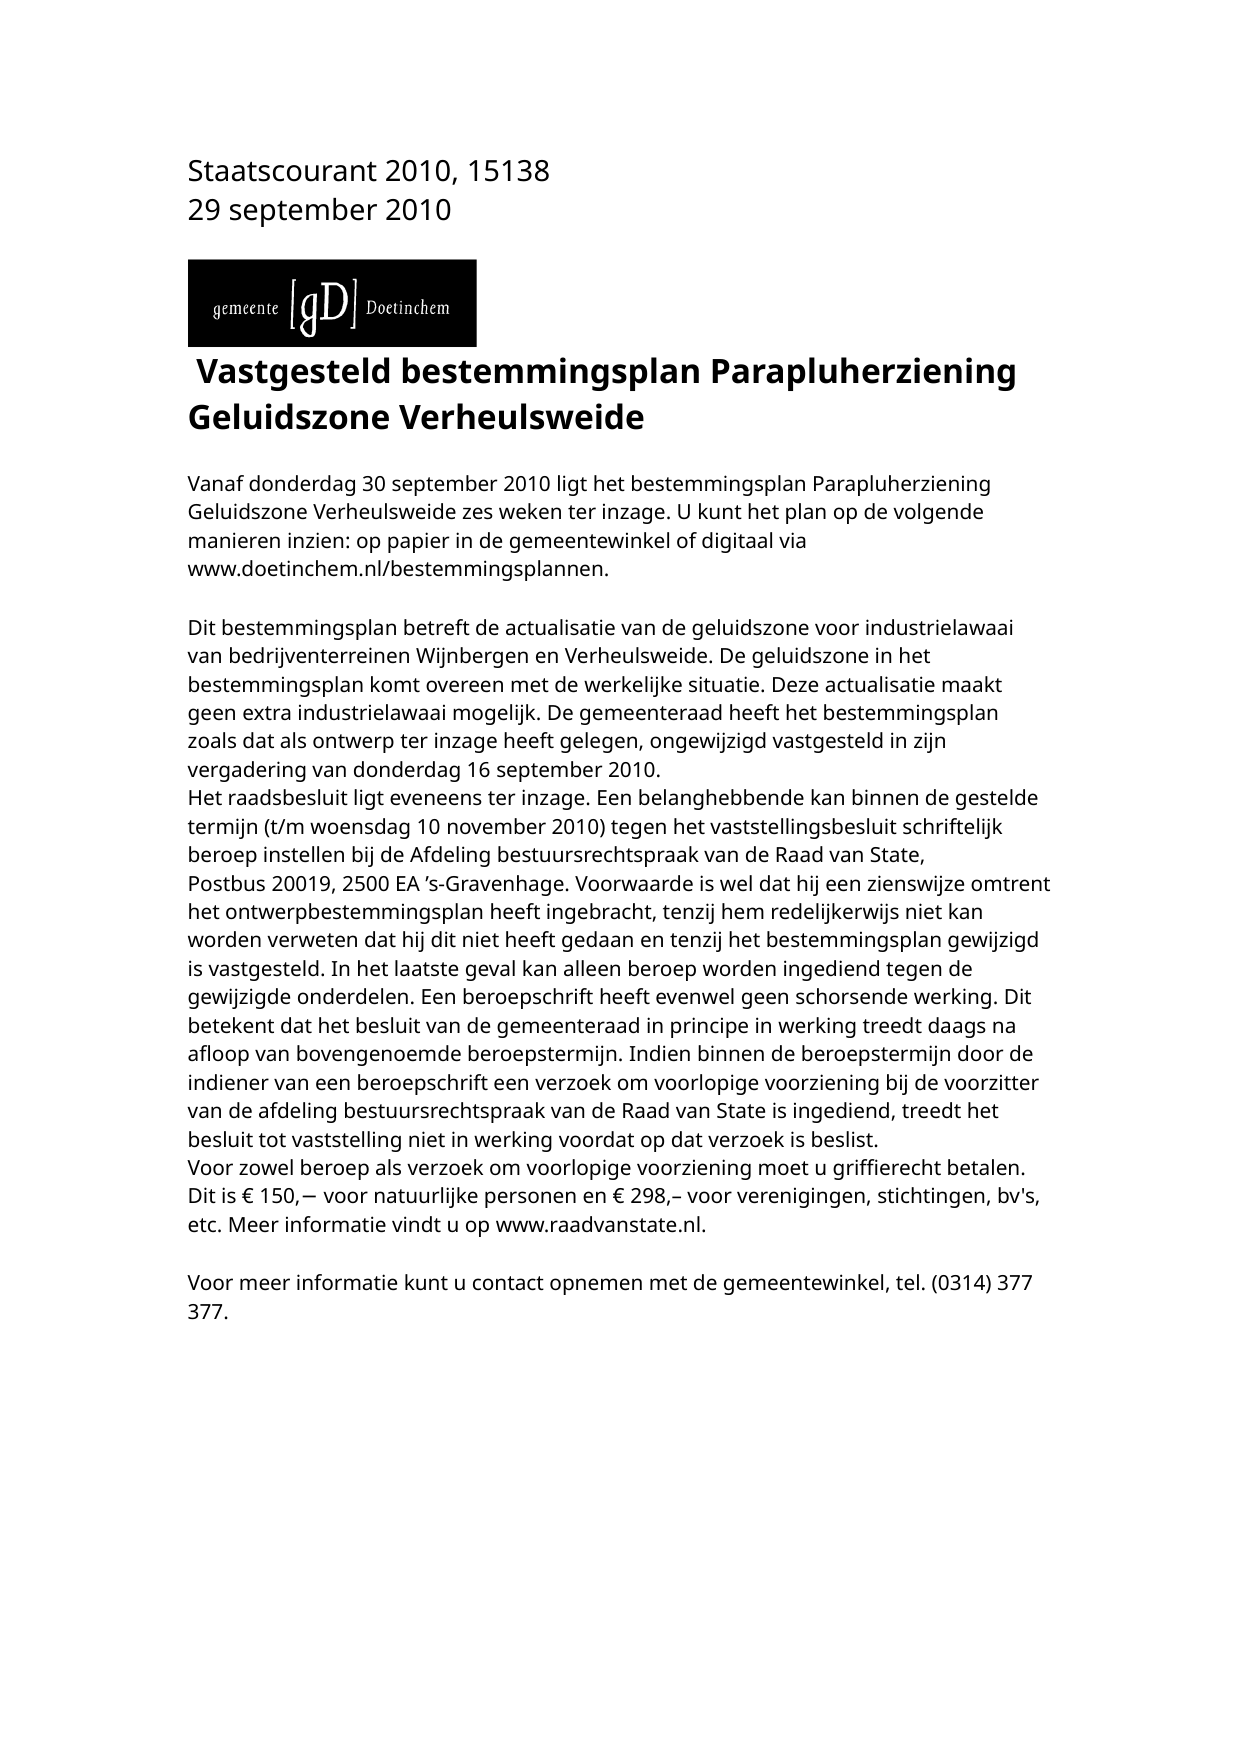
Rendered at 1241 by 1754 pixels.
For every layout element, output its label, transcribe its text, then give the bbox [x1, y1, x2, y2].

subtitle Vastgesteld bestemmingsplan Parapluherziening Geluidszone Verheulsweide [187, 271, 1053, 439]
text Dit is € 150,− voor natuurlijke personen en € 298,– voor verenigingen, stichtingen, bv's, etc. Meer informatie vindt u op www.raadvanstate.nl. [187, 1182, 1053, 1238]
text Het raadsbesluit ligt eveneens ter inzage. Een belanghebbende kan binnen de gestelde termijn (t/m woensdag 10 november 2010) tegen het vaststellingsbesluit schriftelijk beroep instellen bij de Afdeling bestuursrechtspraak van de Raad van State, Postbus 20019, 2500 EA ’s-Gravenhage. Voorwaarde is wel dat hij een zienswijze omtrent het ontwerpbestemmingsplan heeft ingebracht, tenzij hem redelijkerwijs niet kan worden verweten dat hij dit niet heeft gedaan en tenzij het bestemmingsplan gewijzigd is vastgesteld. In het laatste geval kan alleen beroep worden ingediend tegen de gewijzigde onderdelen. Een beroepschrift heeft evenwel geen schorsende werking. Dit betekent dat het besluit van de gemeenteraad in principe in werking treedt daags na afloop van bovengenoemde beroepstermijn. Indien binnen de beroepstermijn door de indiener van een beroepschrift een verzoek om voorlopige voorziening bij de voorzitter van de afdeling bestuursrechtspraak van de Raad van State is ingediend, treedt het besluit tot vaststelling niet in werking voordat op dat verzoek is beslist. [187, 783, 1053, 1153]
text Dit bestemmingsplan betreft de actualisatie van de geluidszone voor industrielawaai van bedrijventerreinen Wijnbergen en Verheulsweide. De geluidszone in het bestemmingsplan komt overeen met de werkelijke situatie. Deze actualisatie maakt geen extra industrielawaai mogelijk. De gemeenteraad heeft het bestemmingsplan zoals dat als ontwerp ter inzage heeft gelegen, ongewijzigd vastgesteld in zijn vergadering van donderdag 16 september 2010. [187, 613, 1053, 783]
text Voor zowel beroep als verzoek om voorlopige voorziening moet u griffierecht betalen. [187, 1153, 1053, 1182]
text 29 september 2010 [187, 190, 1053, 229]
text Voor meer informatie kunt u contact opnemen met de gemeentewinkel, tel. (0314) 377 377. [187, 1268, 1053, 1325]
text Staatscourant 2010, 15138 [187, 150, 1053, 190]
text Vanaf donderdag 30 september 2010 ligt het bestemmingsplan Parapluherziening Geluidszone Verheulsweide zes weken ter inzage. U kunt het plan op de volgende manieren inzien: op papier in de gemeentewinkel of digitaal via www.doetinchem.nl/bestemmingsplannen. [187, 469, 1053, 583]
picture [187, 258, 477, 348]
